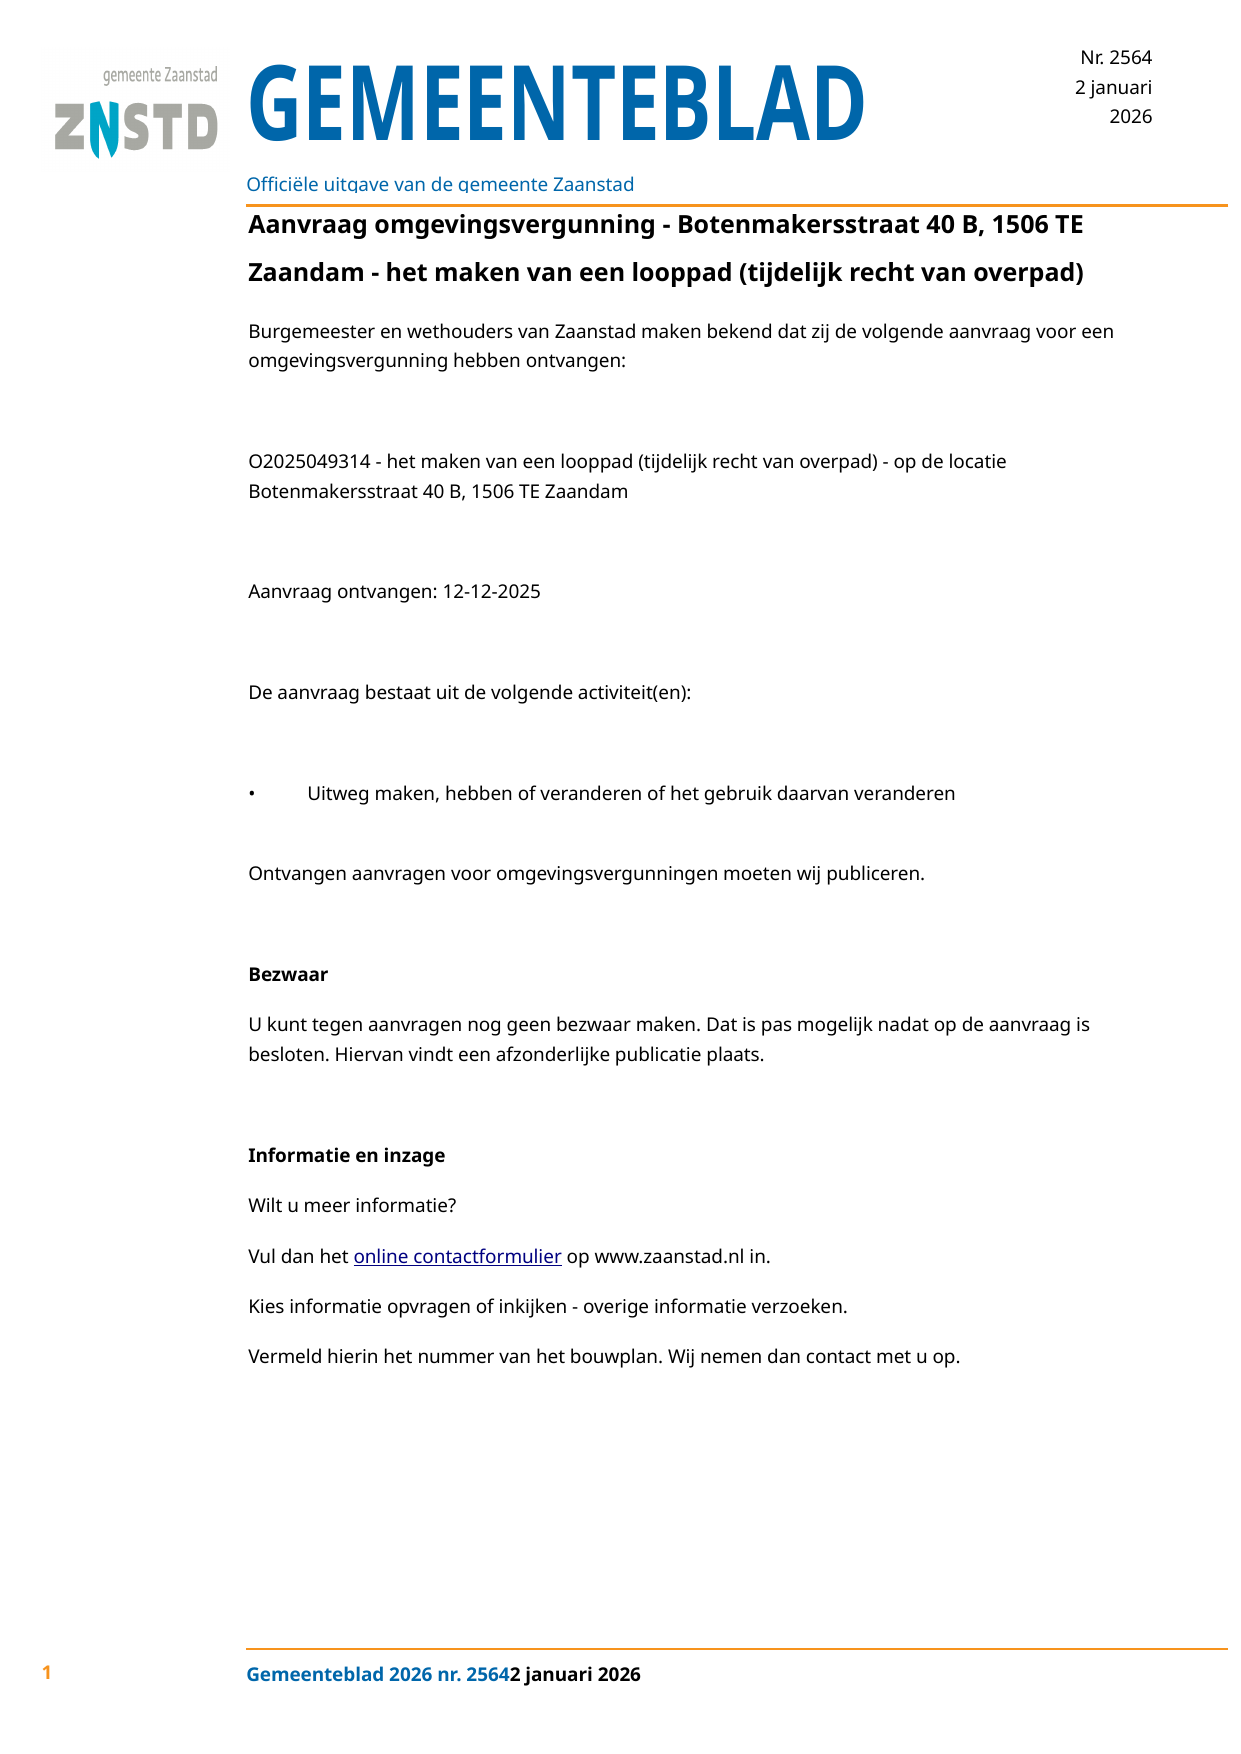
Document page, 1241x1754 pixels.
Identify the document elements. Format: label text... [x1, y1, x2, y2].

text Kies informatie opvragen of inkijken - overige informatie verzoeken. [248, 1293, 1152, 1319]
text De aanvraag bestaat uit de volgende activiteit(en): [248, 679, 1152, 705]
text Vermeld hierin het nummer van het bouwplan. Wij nemen dan contact met u op. [248, 1344, 1152, 1369]
text Bezwaar [248, 961, 1152, 987]
text Informatie en inzage [248, 1142, 1152, 1168]
text Wilt u meer informatie? [248, 1192, 1152, 1218]
text Aanvraag omgevingsvergunning - Botenmakersstraat 40 B, 1506 TE Zaandam - het maken van een looppad (tijdelijk recht van overpad) [248, 207, 1152, 288]
text U kunt tegen aanvragen nog geen bezwaar maken. Dat is pas mogelijk nadat op de aanvraag is besloten. Hiervan vindt een afzonderlijke publicatie plaats. [248, 1012, 1152, 1067]
text Vul dan het online contactformulier op www.zaanstad.nl in. [248, 1243, 1152, 1269]
text Burgemeester en wethouders van Zaanstad maken bekend dat zij de volgende aanvraag voor een omgevingsvergunning hebben ontvangen: [248, 318, 1152, 373]
text O2025049314 - het maken van een looppad (tijdelijk recht van overpad) - op de locatie Botenmakersstraat 40 B, 1506 TE Zaandam [248, 448, 1152, 504]
picture [41, 47, 231, 172]
text Ontvangen aanvragen voor omgevingsvergunningen moeten wij publiceren. [248, 860, 1152, 886]
text Aanvraag ontvangen: 12-12-2025 [248, 579, 1152, 604]
list Uitweg maken, hebben of veranderen of het gebruik daarvan veranderen [248, 780, 1152, 806]
